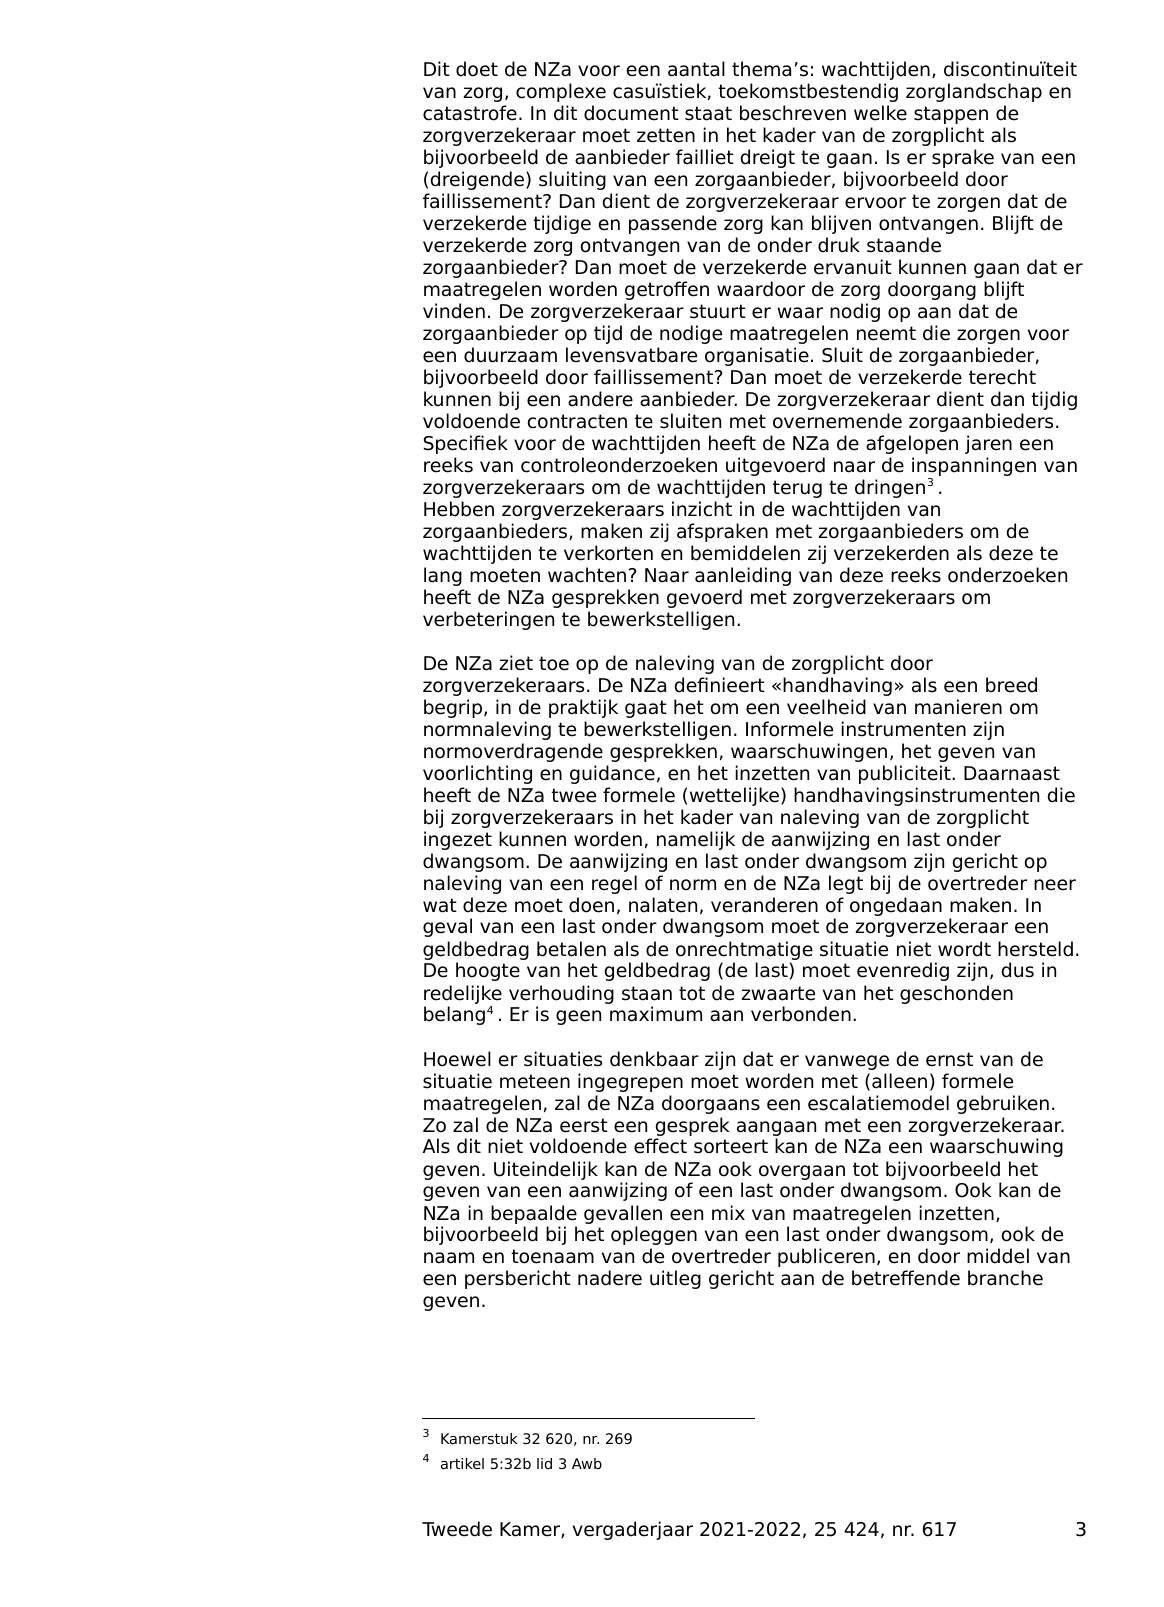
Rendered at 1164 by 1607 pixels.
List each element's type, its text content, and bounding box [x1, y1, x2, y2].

text Kamerstuk 32 620, nr. 269 [422, 1427, 1087, 1449]
text Hoewel er situaties denkbaar zijn dat er vanwege de ernst van de situatie meteen ingegrepen moet worden met (alleen) formele maatregelen, zal de NZa doorgaans een escalatiemodel gebruiken. Zo zal de NZa eerst een gesprek aangaan met een zorgverzekeraar. Als dit niet voldoende effect sorteert kan de NZa een waarschuwing geven. Uiteindelijk kan de NZa ook overgaan tot bijvoorbeeld het geven van een aanwijzing of een last onder dwangsom. Ook kan de NZa in bepaalde gevallen een mix van maatregelen inzetten, bijvoorbeeld bij het opleggen van een last onder dwangsom, ook de naam en toenaam van de overtreder publiceren, en door middel van een persbericht nadere uitleg gericht aan de betreffende branche geven. [422, 1048, 1087, 1312]
text Dit doet de NZa voor een aantal thema’s: wachttijden, discontinuïteit van zorg, complexe casuïstiek, toekomstbestendig zorglandschap en catastrofe. In dit document staat beschreven welke stappen de zorgverzekeraar moet zetten in het kader van de zorgplicht als bijvoorbeeld de aanbieder failliet dreigt te gaan. Is er sprake van een (dreigende) sluiting van een zorgaanbieder, bijvoorbeeld door faillissement? Dan dient de zorgverzekeraar ervoor te zorgen dat de verzekerde tijdige en passende zorg kan blijven ontvangen. Blijft de verzekerde zorg ontvangen van de onder druk staande zorgaanbieder? Dan moet de verzekerde ervanuit kunnen gaan dat er maatregelen worden getroffen waardoor de zorg doorgang blijft vinden. De zorgverzekeraar stuurt er waar nodig op aan dat de zorgaanbieder op tijd de nodige maatregelen neemt die zorgen voor een duurzaam levensvatbare organisatie. Sluit de zorgaanbieder, bijvoorbeeld door faillissement? Dan moet de verzekerde terecht kunnen bij een andere aanbieder. De zorgverzekeraar dient dan tijdig voldoende contracten te sluiten met overnemende zorgaanbieders. Specifiek voor de wachttijden heeft de NZa de afgelopen jaren een reeks van controleonderzoeken uitgevoerd naar de inspanningen van zorgverzekeraars om de wachttijden terug te dringen. [422, 59, 1087, 499]
text Hebben zorgverzekeraars inzicht in de wachttijden van zorgaanbieders, maken zij afspraken met zorgaanbieders om de wachttijden te verkorten en bemiddelen zij verzekerden als deze te lang moeten wachten? Naar aanleiding van deze reeks onderzoeken heeft de NZa gesprekken gevoerd met zorgverzekeraars om verbeteringen te bewerkstelligen. [422, 499, 1087, 631]
text artikel 5:32b lid 3 Awb [422, 1452, 1087, 1474]
text De NZa ziet toe op de naleving van de zorgplicht door zorgverzekeraars. De NZa definieert «handhaving» als een breed begrip, in de praktijk gaat het om een veelheid van manieren om normnaleving te bewerkstelligen. Informele instrumenten zijn normoverdragende gesprekken, waarschuwingen, het geven van voorlichting en guidance, en het inzetten van publiciteit. Daarnaast heeft de NZa twee formele (wettelijke) handhavingsinstrumenten die bij zorgverzekeraars in het kader van naleving van de zorgplicht ingezet kunnen worden, namelijk de aanwijzing en last onder dwangsom. De aanwijzing en last onder dwangsom zijn gericht op naleving van een regel of norm en de NZa legt bij de overtreder neer wat deze moet doen, nalaten, veranderen of ongedaan maken. In geval van een last onder dwangsom moet de zorgverzekeraar een geldbedrag betalen als de onrechtmatige situatie niet wordt hersteld. De hoogte van het geldbedrag (de last) moet evenredig zijn, dus in redelijke verhouding staan tot de zwaarte van het geschonden belang. Er is geen maximum aan verbonden. [422, 653, 1087, 1026]
